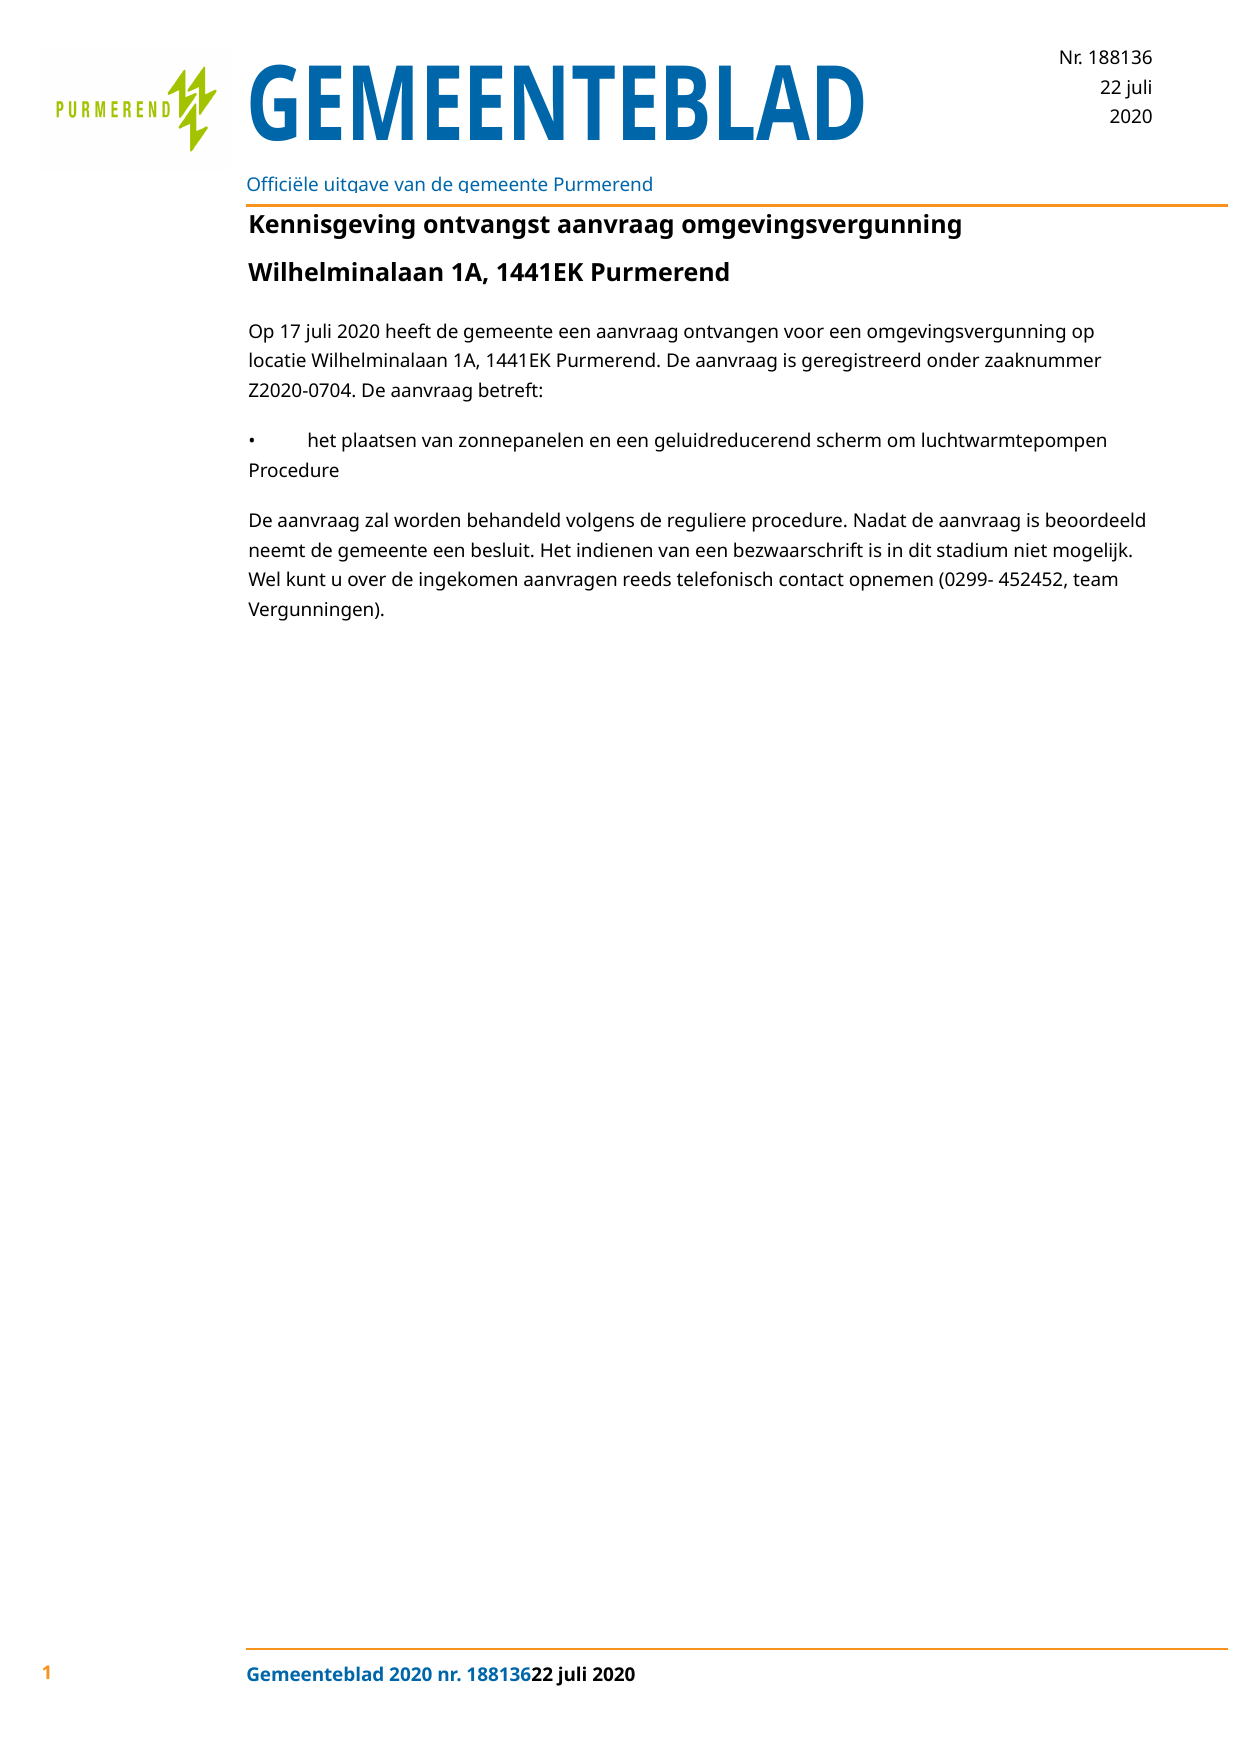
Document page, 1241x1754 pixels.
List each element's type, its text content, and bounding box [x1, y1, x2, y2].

text Kennisgeving ontvangst aanvraag omgevingsvergunning Wilhelminalaan 1A, 1441EK Purmerend [248, 207, 1152, 288]
text Procedure [248, 457, 1152, 483]
text Op 17 juli 2020 heeft de gemeente een aanvraag ontvangen voor een omgevingsvergunning op locatie Wilhelminalaan 1A, 1441EK Purmerend. De aanvraag is geregistreerd onder zaaknummer Z2020-0704. De aanvraag betreft: [248, 318, 1152, 403]
picture [41, 47, 231, 172]
list het plaatsen van zonnepanelen en een geluidreducerend scherm om luchtwarmtepompen [248, 427, 1152, 453]
text De aanvraag zal worden behandeld volgens de reguliere procedure. Nadat de aanvraag is beoordeeld neemt de gemeente een besluit. Het indienen van een bezwaarschrift is in dit stadium niet mogelijk. Wel kunt u over de ingekomen aanvragen reeds telefonisch contact opnemen (0299- 452452, team Vergunningen). [248, 507, 1152, 622]
